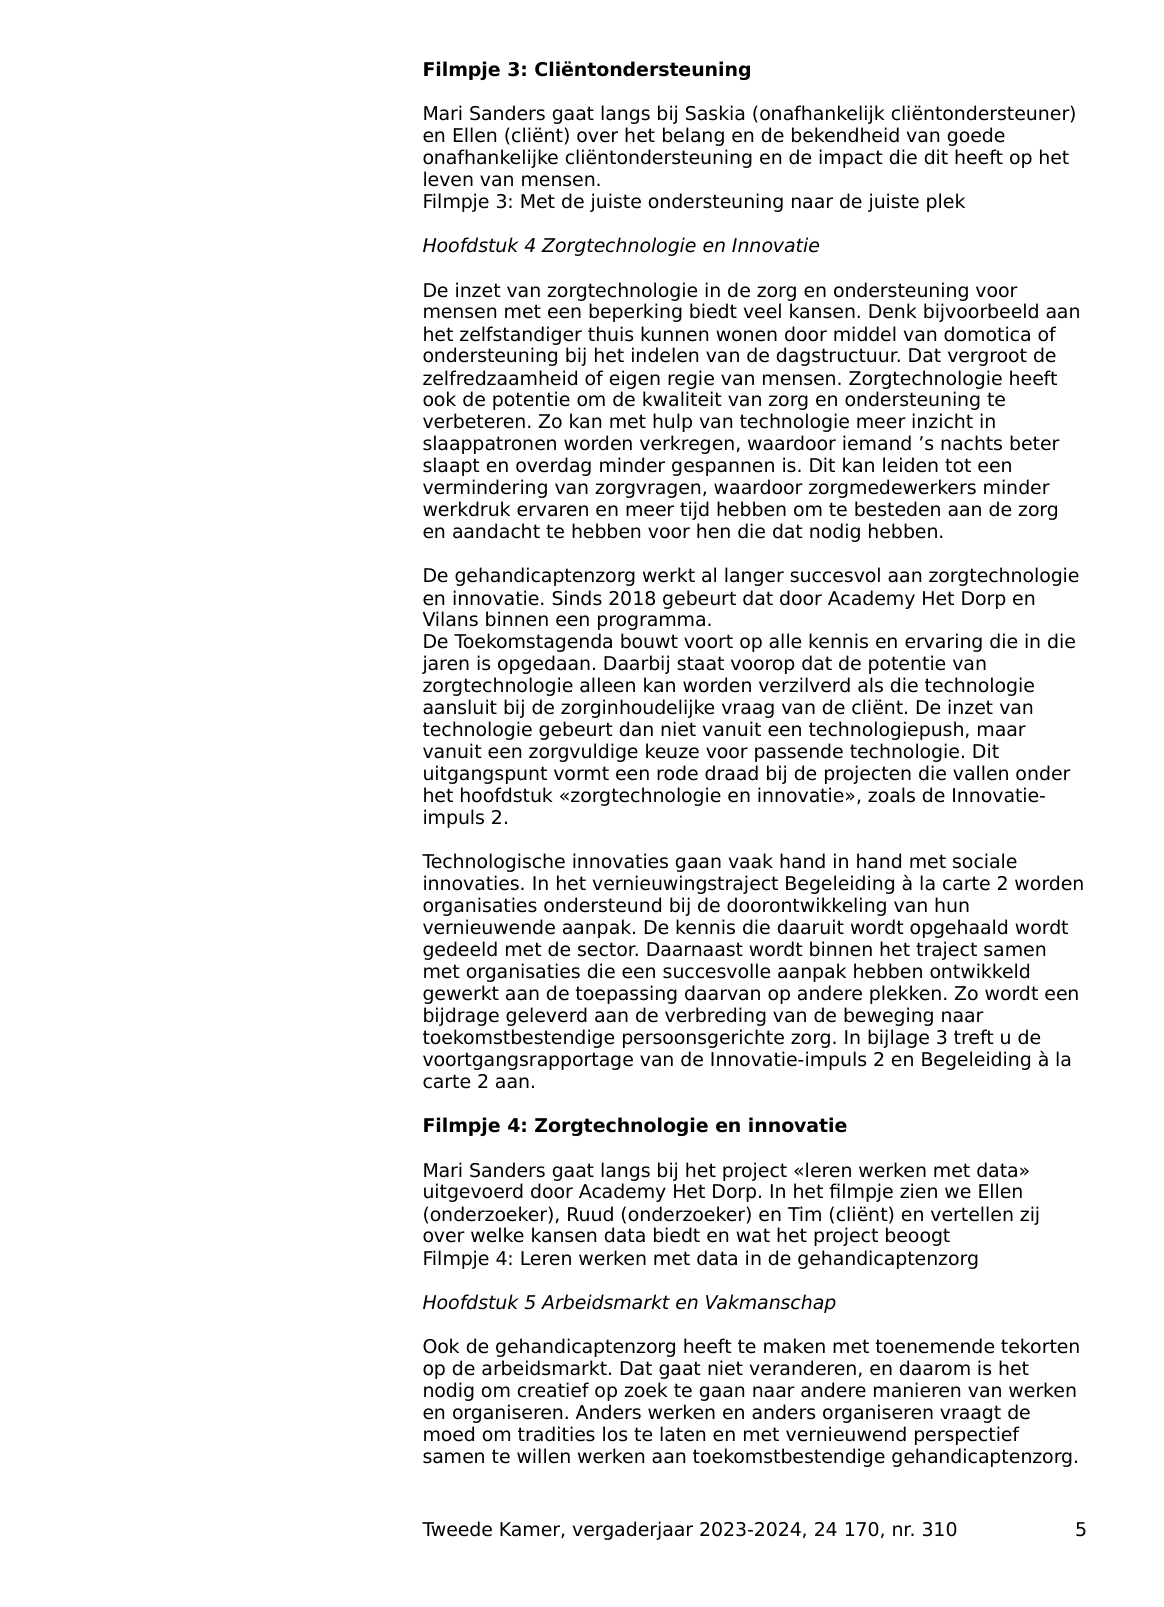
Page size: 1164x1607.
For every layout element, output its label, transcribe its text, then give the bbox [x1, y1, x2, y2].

text De inzet van zorgtechnologie in de zorg en ondersteuning voor mensen met een beperking biedt veel kansen. Denk bijvoorbeeld aan het zelfstandiger thuis kunnen wonen door middel van domotica of ondersteuning bij het indelen van de dagstructuur. Dat vergroot de zelfredzaamheid of eigen regie van mensen. Zorgtechnologie heeft ook de potentie om de kwaliteit van zorg en ondersteuning te verbeteren. Zo kan met hulp van technologie meer inzicht in slaappatronen worden verkregen, waardoor iemand ’s nachts beter slaapt en overdag minder gespannen is. Dit kan leiden tot een vermindering van zorgvragen, waardoor zorgmedewerkers minder werkdruk ervaren en meer tijd hebben om te besteden aan de zorg en aandacht te hebben voor hen die dat nodig hebben. [422, 279, 1087, 543]
text Technologische innovaties gaan vaak hand in hand met sociale innovaties. In het vernieuwingstraject Begeleiding à la carte 2 worden organisaties ondersteund bij de doorontwikkeling van hun vernieuwende aanpak. De kennis die daaruit wordt opgehaald wordt gedeeld met de sector. Daarnaast wordt binnen het traject samen met organisaties die een succesvolle aanpak hebben ontwikkeld gewerkt aan de toepassing daarvan op andere plekken. Zo wordt een bijdrage geleverd aan de verbreding van de beweging naar toekomstbestendige persoonsgerichte zorg. In bijlage 3 treft u de voortgangsrapportage van de Innovatie-impuls 2 en Begeleiding à la carte 2 aan. [422, 851, 1087, 1093]
text Ook de gehandicaptenzorg heeft te maken met toenemende tekorten op de arbeidsmarkt. Dat gaat niet veranderen, en daarom is het nodig om creatief op zoek te gaan naar andere manieren van werken en organiseren. Anders werken en anders organiseren vraagt de moed om tradities los te laten en met vernieuwend perspectief samen te willen werken aan toekomstbestendige gehandicaptenzorg. [422, 1336, 1087, 1468]
text Filmpje 4: Leren werken met data in de gehandicaptenzorg [422, 1247, 1087, 1269]
subtitle Filmpje 4: Zorgtechnologie en innovatie [422, 1115, 1087, 1137]
subtitle Hoofdstuk 4 Zorgtechnologie en Innovatie [422, 235, 1087, 257]
text De gehandicaptenzorg werkt al langer succesvol aan zorgtechnologie en innovatie. Sinds 2018 gebeurt dat door Academy Het Dorp en Vilans binnen een programma. [422, 565, 1087, 631]
text Mari Sanders gaat langs bij het project «leren werken met data» uitgevoerd door Academy Het Dorp. In het filmpje zien we Ellen (onderzoeker), Ruud (onderzoeker) en Tim (cliënt) en vertellen zij over welke kansen data biedt en wat het project beoogt [422, 1159, 1087, 1247]
subtitle Hoofdstuk 5 Arbeidsmarkt en Vakmanschap [422, 1292, 1087, 1313]
text Filmpje 3: Met de juiste ondersteuning naar de juiste plek [422, 191, 1087, 213]
text De Toekomstagenda bouwt voort op alle kennis en ervaring die in die jaren is opgedaan. Daarbij staat voorop dat de potentie van zorgtechnologie alleen kan worden verzilverd als die technologie aansluit bij de zorginhoudelijke vraag van de cliënt. De inzet van technologie gebeurt dan niet vanuit een technologiepush, maar vanuit een zorgvuldige keuze voor passende technologie. Dit uitgangspunt vormt een rode draad bij de projecten die vallen onder het hoofdstuk «zorgtechnologie en innovatie», zoals de Innovatie-impuls 2. [422, 631, 1087, 829]
subtitle Filmpje 3: Cliëntondersteuning [422, 59, 1087, 81]
text Mari Sanders gaat langs bij Saskia (onafhankelijk cliëntondersteuner) en Ellen (cliënt) over het belang en de bekendheid van goede onafhankelijke cliëntondersteuning en de impact die dit heeft op het leven van mensen. [422, 103, 1087, 191]
